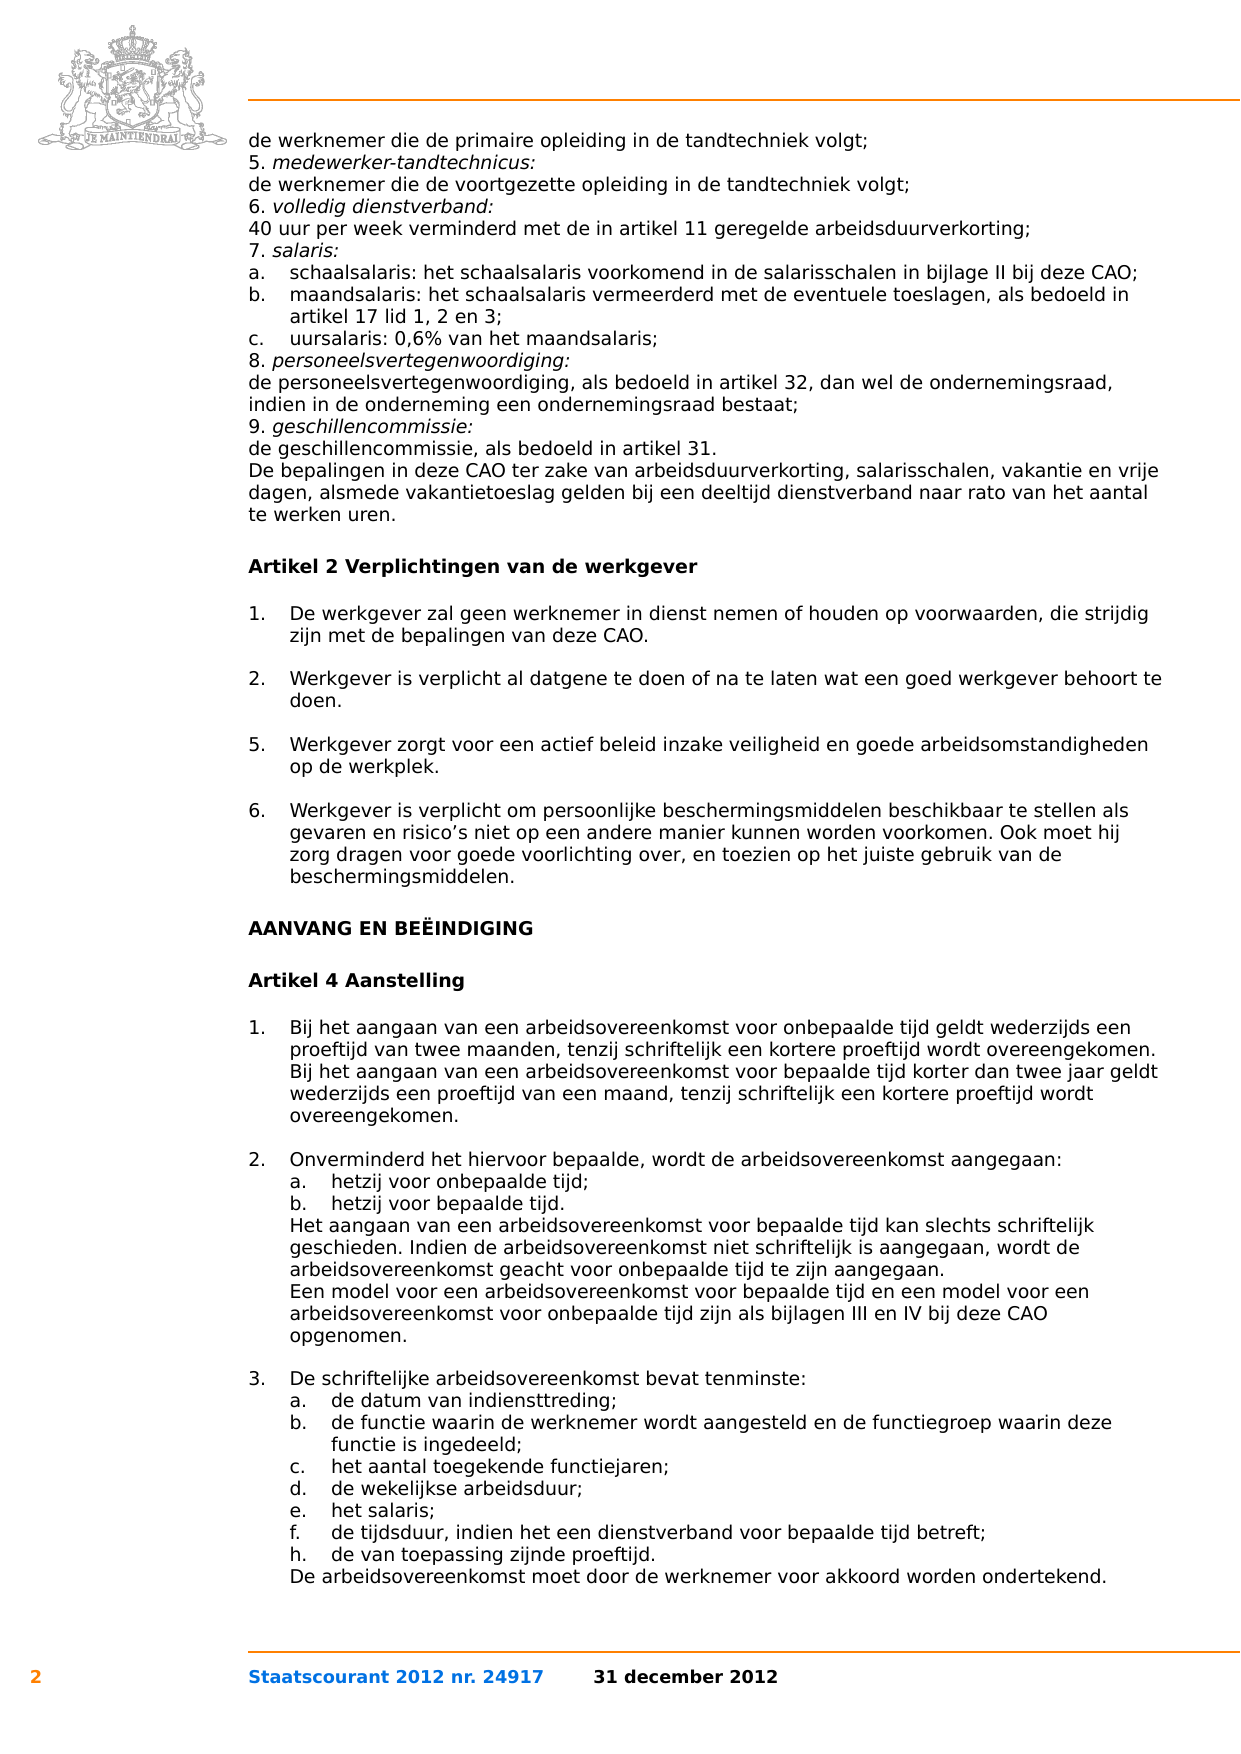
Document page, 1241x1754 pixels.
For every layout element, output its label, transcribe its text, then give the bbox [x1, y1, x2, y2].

subtitle AANVANG EN BEËINDIGING [248, 918, 1163, 940]
text 5. medewerker-tandtechnicus: [248, 152, 1163, 174]
text 5. Werkgever zorgt voor een actief beleid inzake veiligheid en goede arbeidsomstandigheden op de werkplek. [248, 734, 1163, 778]
text a. hetzij voor onbepaalde tijd; [289, 1171, 1163, 1193]
text 9. geschillencommissie: [248, 416, 1163, 438]
text de werknemer die de voortgezette opleiding in de tandtechniek volgt; [248, 174, 1163, 196]
text De arbeidsovereenkomst moet door de werknemer voor akkoord worden ondertekend. [289, 1566, 1163, 1588]
text 2. Werkgever is verplicht al datgene te doen of na te laten wat een goed werkgever behoort te doen. [248, 668, 1163, 712]
text 6. Werkgever is verplicht om persoonlijke beschermingsmiddelen beschikbaar te stellen als gevaren en risico’s niet op een andere manier kunnen worden voorkomen. Ook moet hij zorg dragen voor goede voorlichting over, en toezien op het juiste gebruik van de beschermingsmiddelen. [248, 800, 1163, 888]
text e. het salaris; [289, 1500, 1163, 1522]
text de werknemer die de primaire opleiding in de tandtechniek volgt; [248, 130, 1163, 152]
text d. de wekelijkse arbeidsduur; [289, 1478, 1163, 1500]
subtitle Artikel 2 Verplichtingen van de werkgever [248, 556, 1163, 577]
text h. de van toepassing zijnde proeftijd. [289, 1544, 1163, 1566]
text Bij het aangaan van een arbeidsovereenkomst voor bepaalde tijd korter dan twee jaar geldt wederzijds een proeftijd van een maand, tenzij schriftelijk een kortere proeftijd wordt overeengekomen. [289, 1061, 1163, 1127]
text 2. Onverminderd het hiervoor bepaalde, wordt de arbeidsovereenkomst aangegaan: [248, 1149, 1163, 1171]
text 7. salaris: [248, 240, 1163, 262]
picture [38, 25, 227, 150]
subtitle Artikel 4 Aanstelling [248, 970, 1163, 992]
text 8. personeelsvertegenwoordiging: [248, 350, 1163, 372]
text b. hetzij voor bepaalde tijd. [289, 1193, 1163, 1214]
text 3. De schriftelijke arbeidsovereenkomst bevat tenminste: [248, 1368, 1163, 1390]
text b. de functie waarin de werknemer wordt aangesteld en de functiegroep waarin deze functie is ingedeeld; [289, 1412, 1163, 1456]
text Het aangaan van een arbeidsovereenkomst voor bepaalde tijd kan slechts schriftelijk geschieden. Indien de arbeidsovereenkomst niet schriftelijk is aangegaan, wordt de arbeidsovereenkomst geacht voor onbepaalde tijd te zijn aangegaan. [289, 1214, 1163, 1281]
text 1. De werkgever zal geen werknemer in dienst nemen of houden op voorwaarden, die strijdig zijn met de bepalingen van deze CAO. [248, 602, 1163, 646]
text de geschillencommissie, als bedoeld in artikel 31. [248, 438, 1163, 459]
text a. schaalsalaris: het schaalsalaris voorkomend in de salarisschalen in bijlage II bij deze CAO; [248, 262, 1163, 284]
text 40 uur per week verminderd met de in artikel 11 geregelde arbeidsduurverkorting; [248, 218, 1163, 240]
text a. de datum van indiensttreding; [289, 1390, 1163, 1412]
text De bepalingen in deze CAO ter zake van arbeidsduurverkorting, salarisschalen, vakantie en vrije dagen, alsmede vakantietoeslag gelden bij een deeltijd dienstverband naar rato van het aantal te werken uren. [248, 459, 1163, 526]
text f. de tijdsduur, indien het een dienstverband voor bepaalde tijd betreft; [289, 1522, 1163, 1544]
text c. uursalaris: 0,6% van het maandsalaris; [248, 328, 1163, 350]
text b. maandsalaris: het schaalsalaris vermeerderd met de eventuele toeslagen, als bedoeld in artikel 17 lid 1, 2 en 3; [248, 284, 1163, 328]
text 1. Bij het aangaan van een arbeidsovereenkomst voor onbepaalde tijd geldt wederzijds een proeftijd van twee maanden, tenzij schriftelijk een kortere proeftijd wordt overeengekomen. [248, 1017, 1163, 1061]
text c. het aantal toegekende functiejaren; [289, 1456, 1163, 1478]
text 6. volledig dienstverband: [248, 196, 1163, 218]
text de personeelsvertegenwoordiging, als bedoeld in artikel 32, dan wel de ondernemingsraad, indien in de onderneming een ondernemingsraad bestaat; [248, 372, 1163, 416]
text Een model voor een arbeidsovereenkomst voor bepaalde tijd en een model voor een arbeidsovereenkomst voor onbepaalde tijd zijn als bijlagen III en IV bij deze CAO opgenomen. [289, 1281, 1163, 1346]
